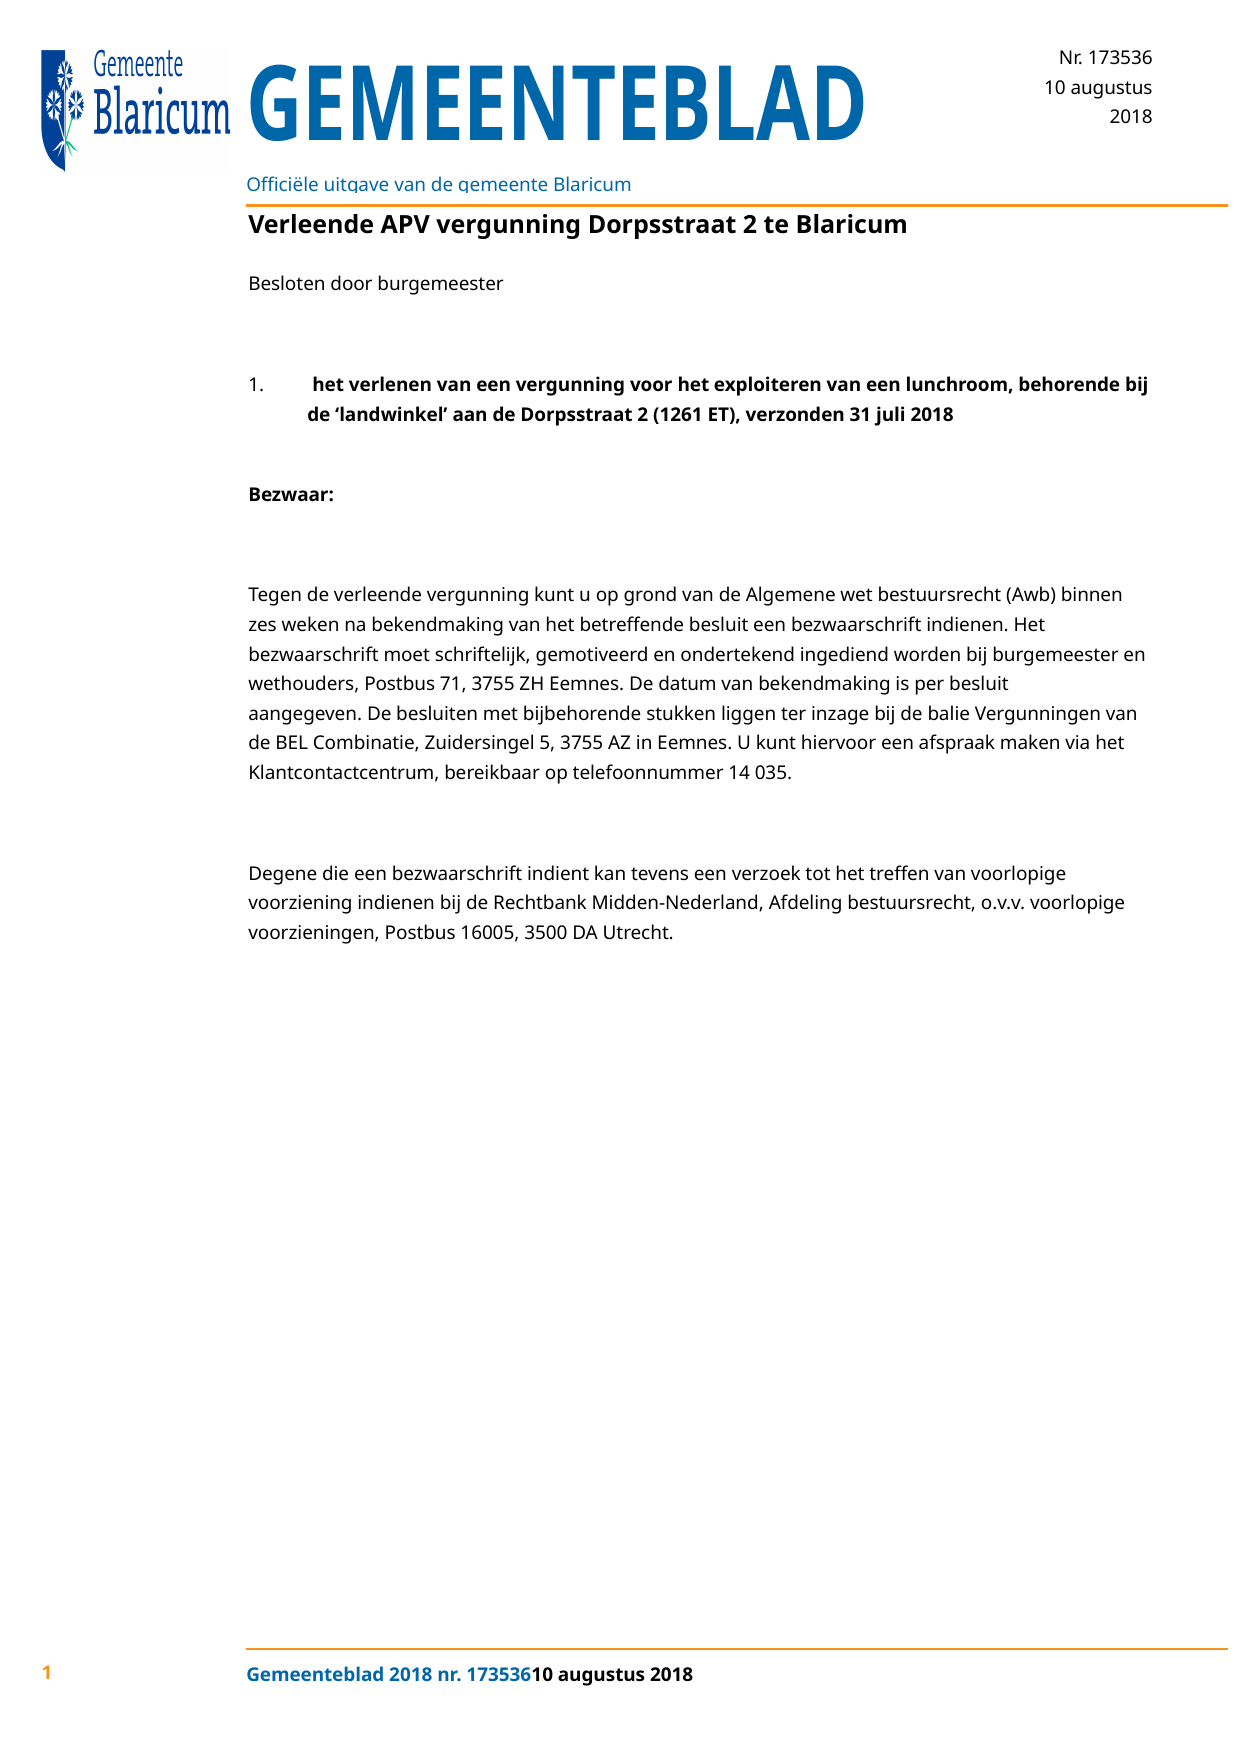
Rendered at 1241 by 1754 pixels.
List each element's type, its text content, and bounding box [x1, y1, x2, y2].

picture [41, 47, 231, 172]
text Besloten door burgemeester [248, 270, 1152, 296]
text Bezwaar: [248, 481, 1152, 506]
text Degene die een bezwaarschrift indient kan tevens een verzoek tot het treffen van voorlopige voorziening indienen bij de Rechtbank Midden-Nederland, Afdeling bestuursrecht, o.v.v. voorlopige voorzieningen, Postbus 16005, 3500 DA Utrecht. [248, 860, 1152, 945]
text Verleende APV vergunning Dorpsstraat 2 te Blaricum [248, 207, 1152, 241]
list het verlenen van een vergunning voor het exploiteren van een lunchroom, behorende bij de ‘landwinkel’ aan de Dorpsstraat 2 (1261 ET), verzonden 31 juli 2018 [248, 371, 1152, 426]
text Tegen de verleende vergunning kunt u op grond van de Algemene wet bestuursrecht (Awb) binnen zes weken na bekendmaking van het betreffende besluit een bezwaarschrift indienen. Het bezwaarschrift moet schriftelijk, gemotiveerd en ondertekend ingediend worden bij burgemeester en wethouders, Postbus 71, 3755 ZH Eemnes. De datum van bekendmaking is per besluit aangegeven. De besluiten met bijbehorende stukken liggen ter inzage bij de balie Vergunningen van de BEL Combinatie, Zuidersingel 5, 3755 AZ in Eemnes. U kunt hiervoor een afspraak maken via het Klantcontactcentrum, bereikbaar op telefoonnummer 14 035. [248, 582, 1152, 785]
